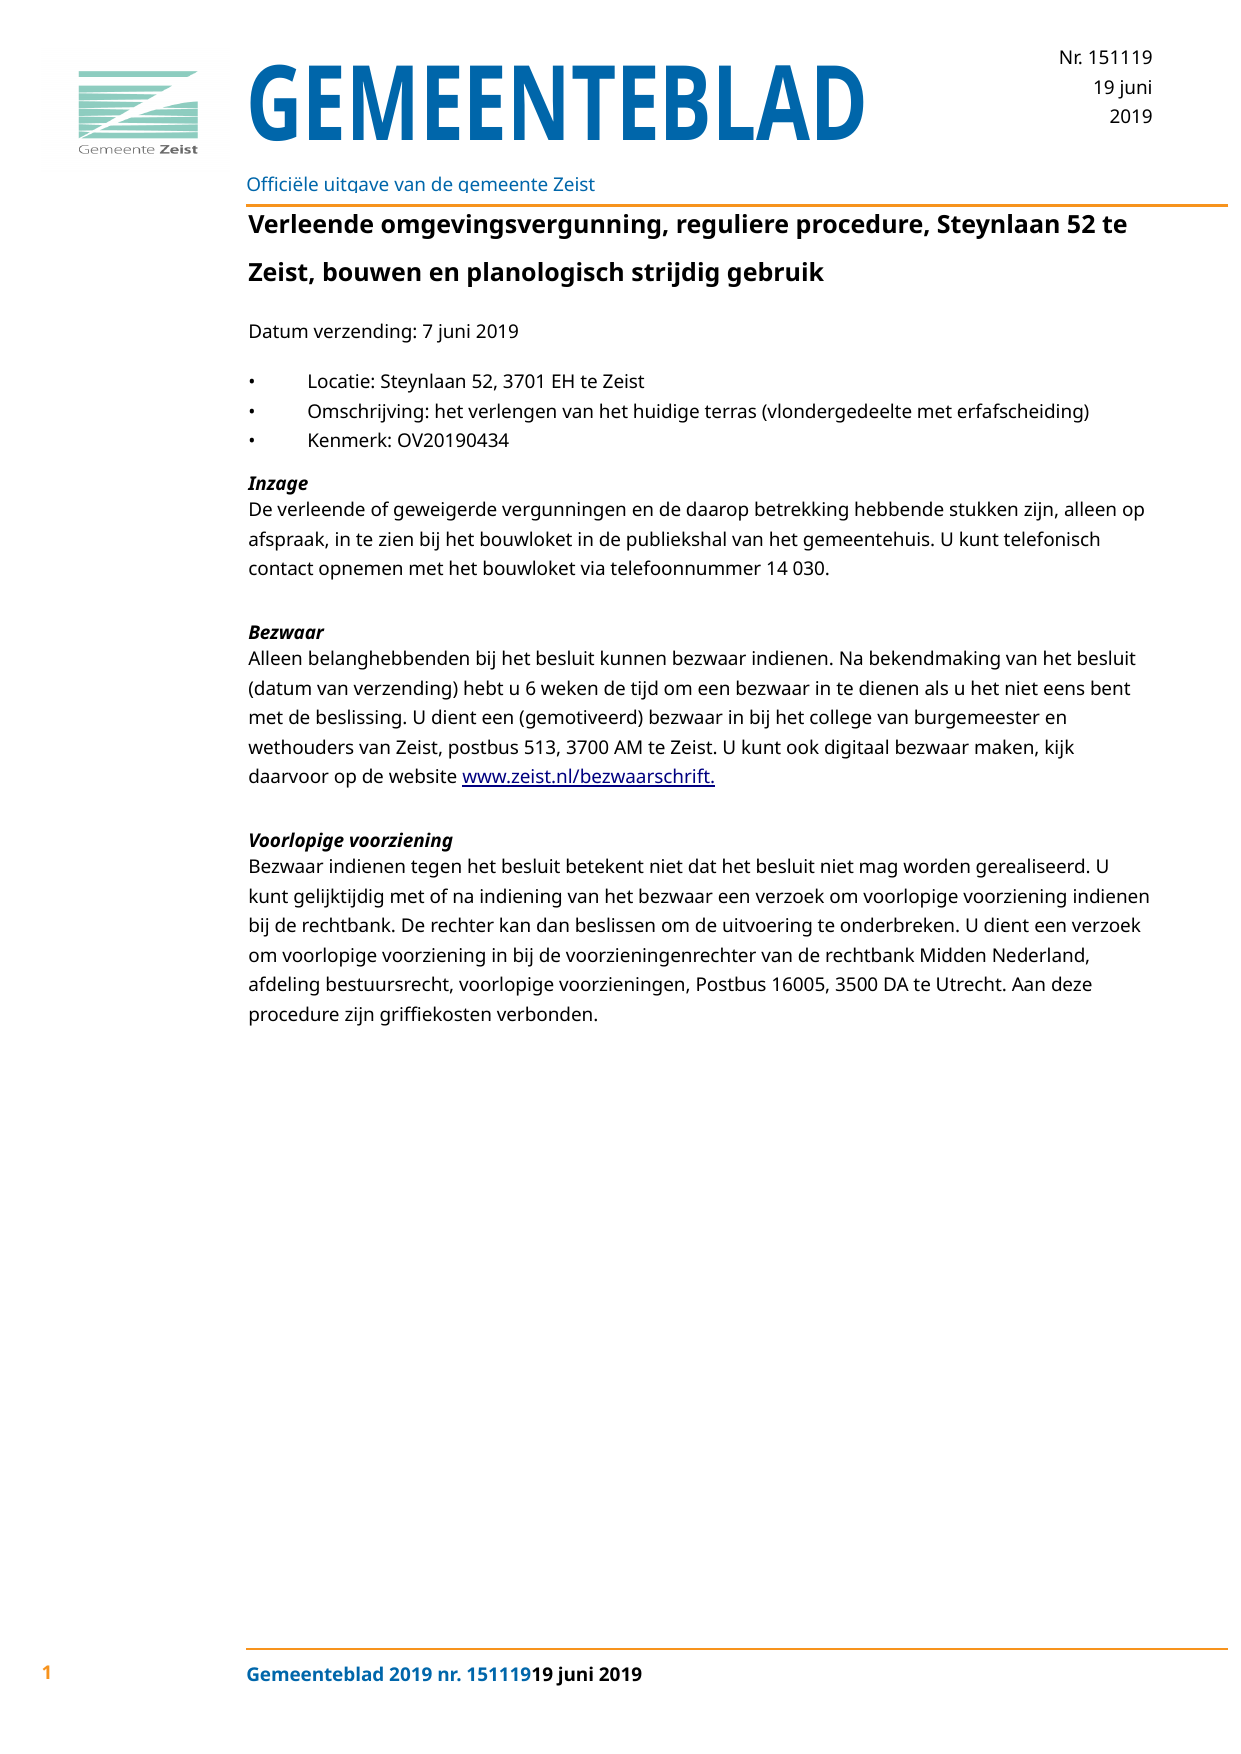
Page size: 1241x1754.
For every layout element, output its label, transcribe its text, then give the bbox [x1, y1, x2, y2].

text Verleende omgevingsvergunning, reguliere procedure, Steynlaan 52 te Zeist, bouwen en planologisch strijdig gebruik [248, 207, 1152, 288]
text Inzage [248, 471, 1152, 496]
picture [41, 47, 231, 172]
text Bezwaar [248, 619, 1152, 645]
text De verleende of geweigerde vergunningen en de daarop betrekking hebbende stukken zijn, alleen op afspraak, in te zien bij het bouwloket in de publiekshal van het gemeentehuis. U kunt telefonisch contact opnemen met het bouwloket via telefoonnummer 14 030. [248, 496, 1152, 581]
list Locatie: Steynlaan 52, 3701 EH te Zeist [248, 368, 1152, 394]
list Omschrijving: het verlengen van het huidige terras (vlondergedeelte met erfafscheiding) [248, 398, 1152, 424]
list Kenmerk: OV20190434 [248, 427, 1152, 453]
text Voorlopige voorziening [248, 827, 1152, 853]
text Bezwaar indienen tegen het besluit betekent niet dat het besluit niet mag worden gerealiseerd. U kunt gelijktijdig met of na indiening van het bezwaar een verzoek om voorlopige voorziening indienen bij de rechtbank. De rechter kan dan beslissen om de uitvoering te onderbreken. U dient een verzoek om voorlopige voorziening in bij de voorzieningenrechter van de rechtbank Midden Nederland, afdeling bestuursrecht, voorlopige voorzieningen, Postbus 16005, 3500 DA te Utrecht. Aan deze procedure zijn griffiekosten verbonden. [248, 853, 1152, 1027]
text Alleen belanghebbenden bij het besluit kunnen bezwaar indienen. Na bekendmaking van het besluit (datum van verzending) hebt u 6 weken de tijd om een bezwaar in te dienen als u het niet eens bent met de beslissing. U dient een (gemotiveerd) bezwaar in bij het college van burgemeester en wethouders van Zeist, postbus 513, 3700 AM te Zeist. U kunt ook digitaal bezwaar maken, kijk daarvoor op de website www.zeist.nl/bezwaarschrift. [248, 645, 1152, 789]
text Datum verzending: 7 juni 2019 [248, 318, 1152, 344]
